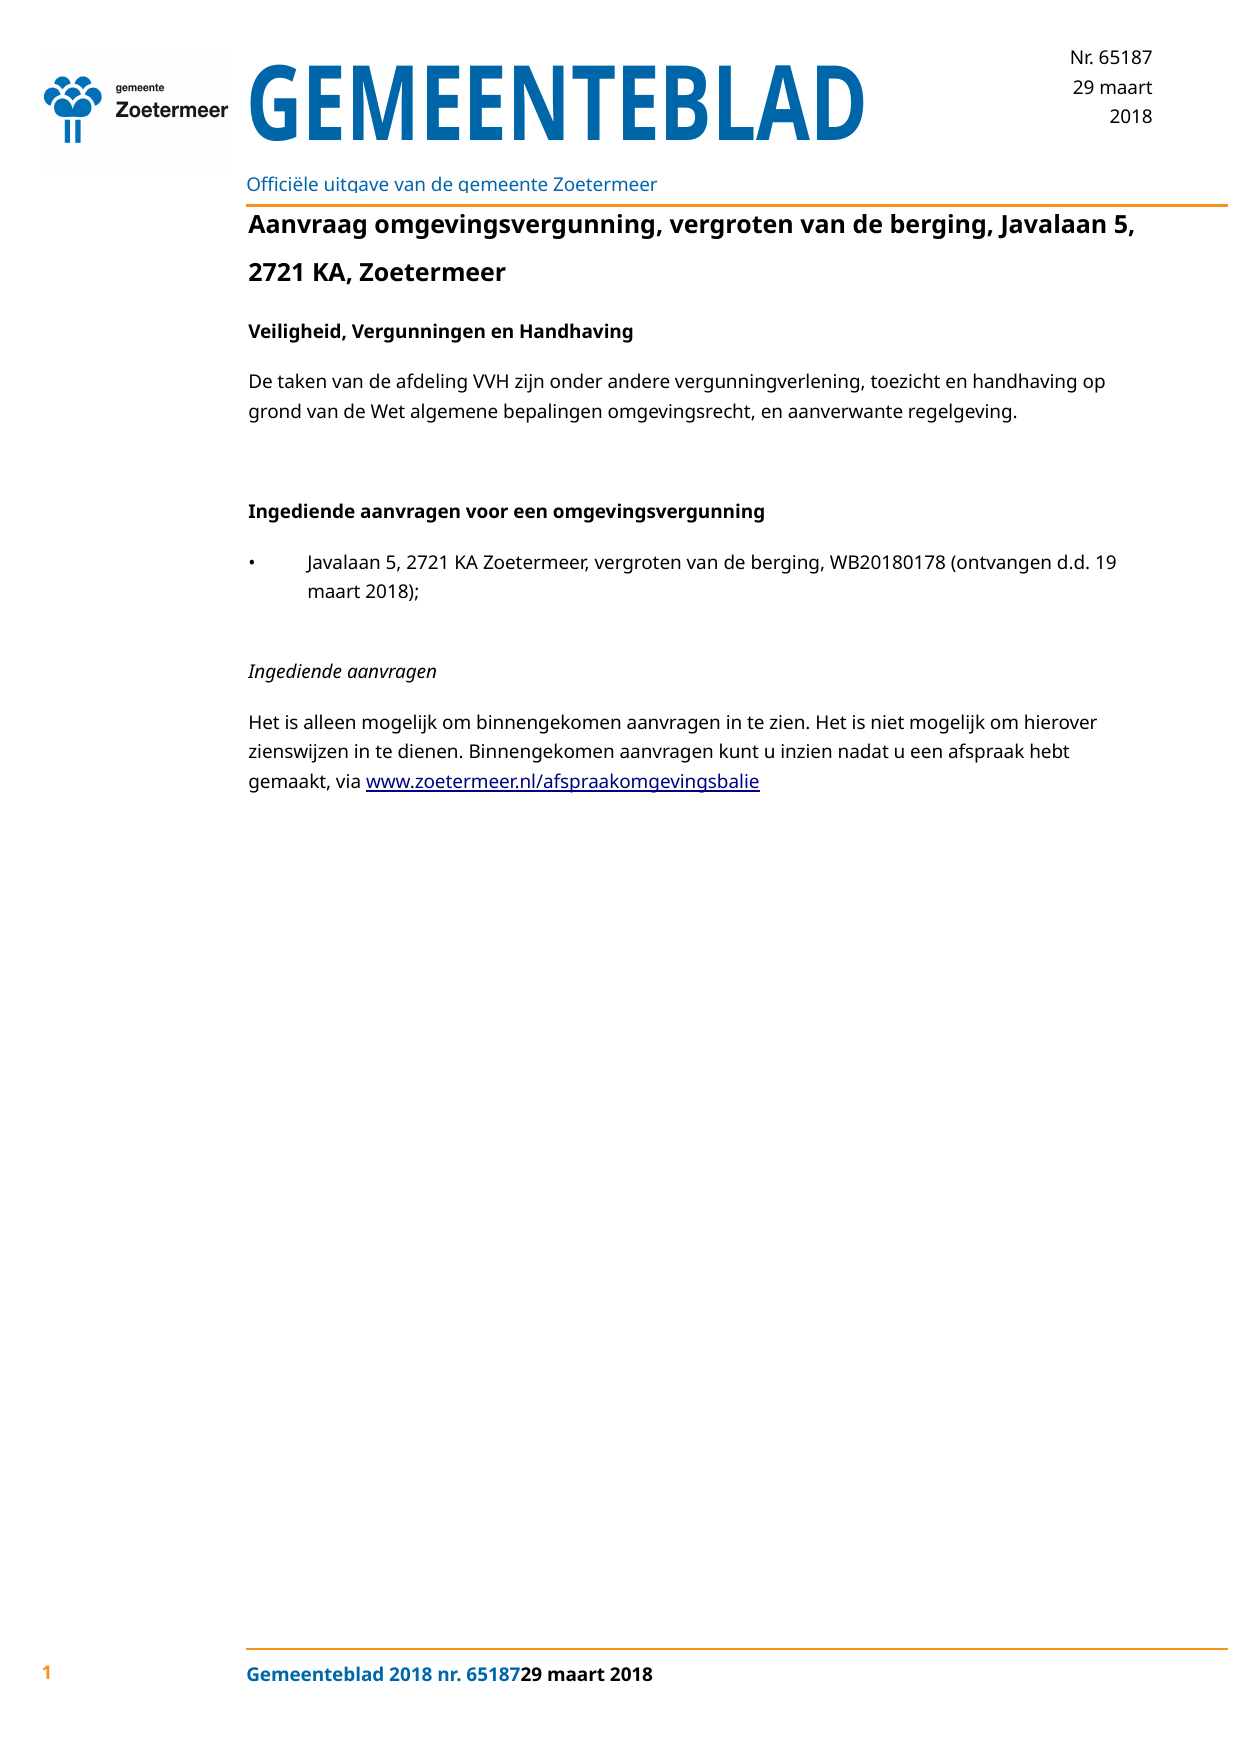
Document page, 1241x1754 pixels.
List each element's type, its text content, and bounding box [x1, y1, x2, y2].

text Veiligheid, Vergunningen en Handhaving [248, 318, 1152, 344]
text Het is alleen mogelijk om binnengekomen aanvragen in te zien. Het is niet mogelijk om hierover zienswijzen in te dienen. Binnengekomen aanvragen kunt u inzien nadat u een afspraak hebt gemaakt, via www.zoetermeer.nl/afspraakomgevingsbalie [248, 709, 1152, 794]
picture [41, 47, 231, 172]
list Javalaan 5, 2721 KA Zoetermeer, vergroten van de berging, WB20180178 (ontvangen d.d. 19 maart 2018); [248, 549, 1152, 604]
text Aanvraag omgevingsvergunning, vergroten van de berging, Javalaan 5, 2721 KA, Zoetermeer [248, 207, 1152, 288]
text Ingediende aanvragen voor een omgevingsvergunning [248, 499, 1152, 524]
text Ingediende aanvragen [248, 659, 1152, 684]
text De taken van de afdeling VVH zijn onder andere vergunningverlening, toezicht en handhaving op grond van de Wet algemene bepalingen omgevingsrecht, en aanverwante regelgeving. [248, 368, 1152, 424]
